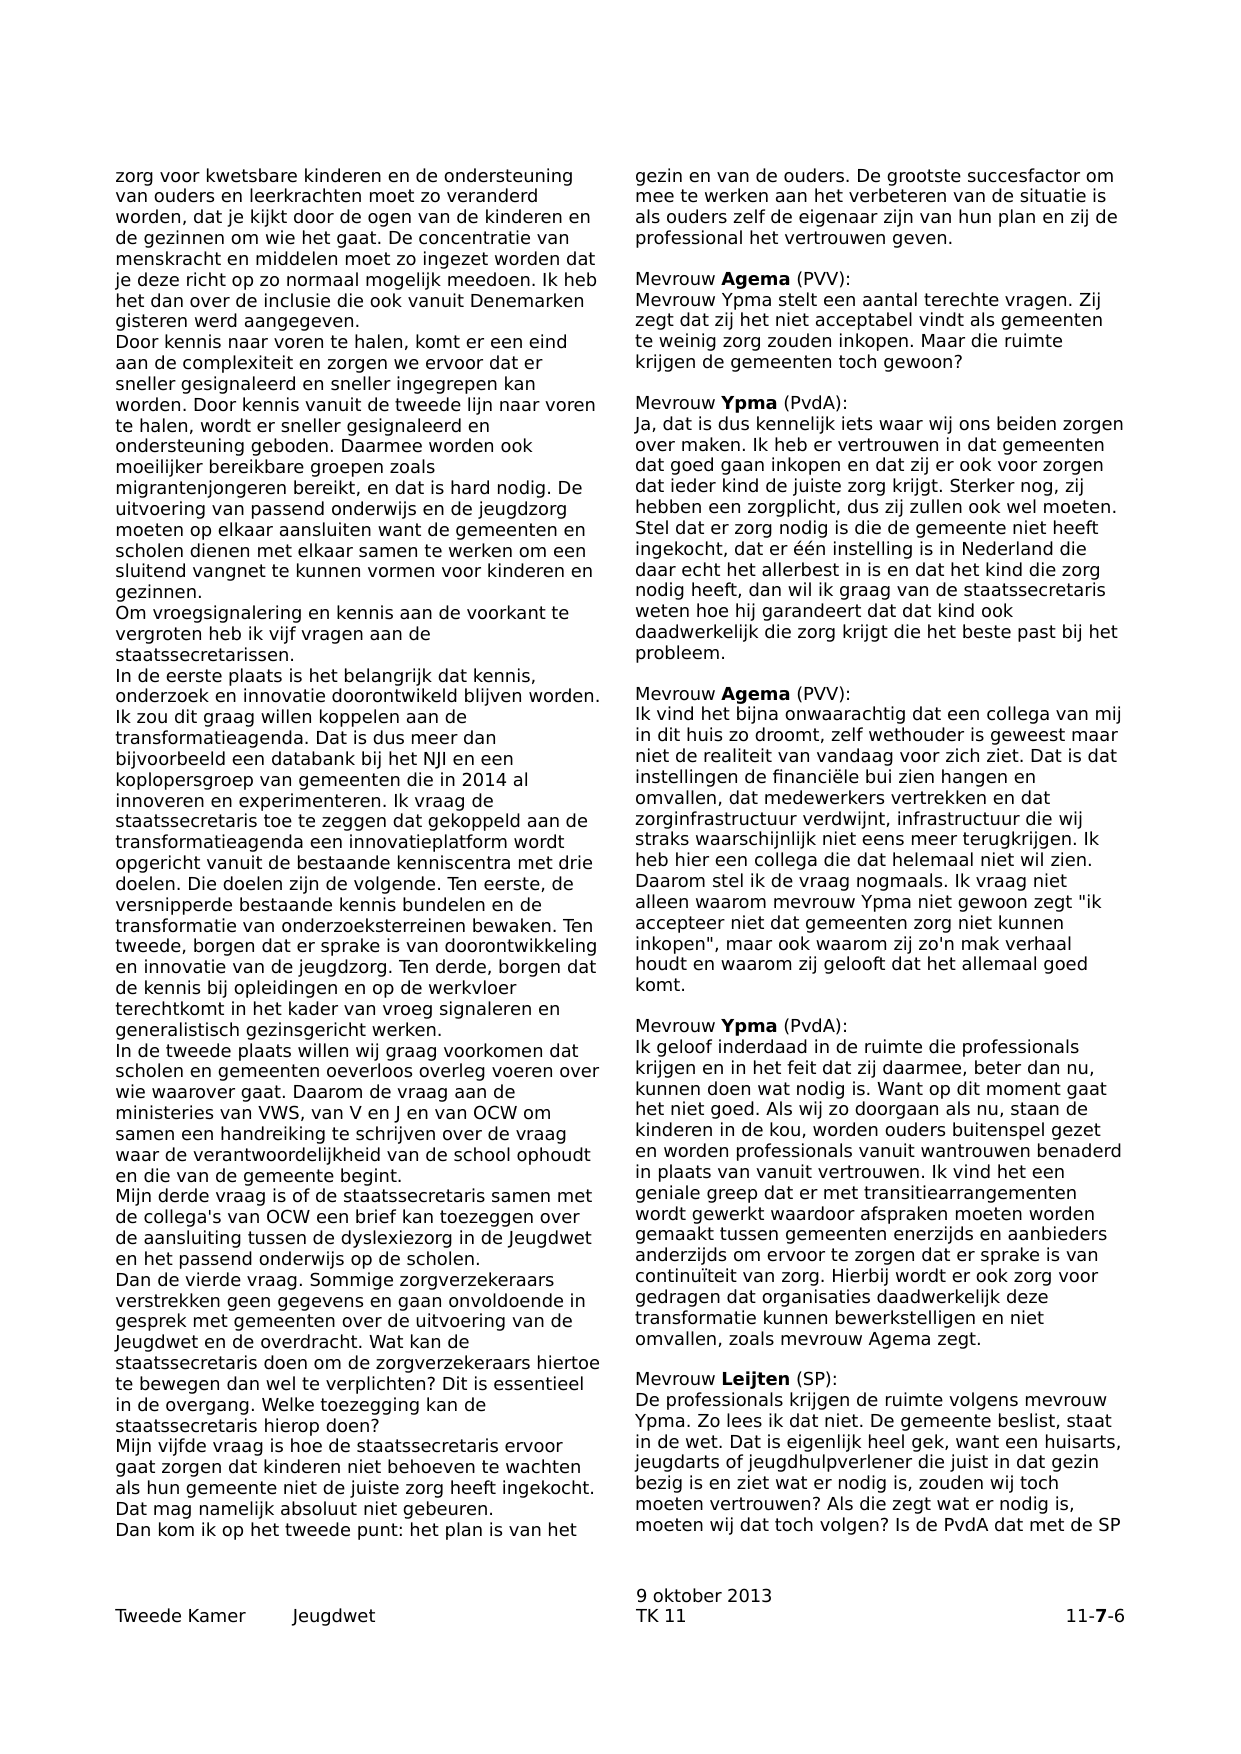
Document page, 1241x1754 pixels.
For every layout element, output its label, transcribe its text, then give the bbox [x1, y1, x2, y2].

text gezin en van de ouders. De grootste succesfactor om mee te werken aan het verbeteren van de situatie is als ouders zelf de eigenaar zijn van hun plan en zij de professional het vertrouwen geven. [635, 165, 1125, 249]
text Dan kom ik op het tweede punt: het plan is van het [115, 1519, 605, 1540]
text Mevrouw Ypma stelt een aantal terechte vragen. Zij zegt dat zij het niet acceptabel vindt als gemeenten te weinig zorg zouden inkopen. Maar die ruimte krijgen de gemeenten toch gewoon? [635, 289, 1125, 373]
text Ja, dat is dus kennelijk iets waar wij ons beiden zorgen over maken. Ik heb er vertrouwen in dat gemeenten dat goed gaan inkopen en dat zij er ook voor zorgen dat ieder kind de juiste zorg krijgt. Sterker nog, zij hebben een zorgplicht, dus zij zullen ook wel moeten. Stel dat er zorg nodig is die de gemeente niet heeft ingekocht, dat er één instelling is in Nederland die daar echt het allerbest in is en dat het kind die zorg nodig heeft, dan wil ik graag van de staatssecretaris weten hoe hij garandeert dat dat kind ook daadwerkelijk die zorg krijgt die het beste past bij het probleem. [635, 413, 1125, 663]
text Om vroegsignalering en kennis aan de voorkant te vergroten heb ik vijf vragen aan de staatssecretarissen. [115, 603, 605, 665]
text Ik geloof inderdaad in de ruimte die professionals krijgen en in het feit dat zij daarmee, beter dan nu, kunnen doen wat nodig is. Want op dit moment gaat het niet goed. Als wij zo doorgaan als nu, staan de kinderen in de kou, worden ouders buitenspel gezet en worden professionals vanuit wantrouwen benaderd in plaats van vanuit vertrouwen. Ik vind het een geniale greep dat er met transitiearrangementen wordt gewerkt waardoor afspraken moeten worden gemaakt tussen gemeenten enerzijds en aanbieders anderzijds om ervoor te zorgen dat er sprake is van continuïteit van zorg. Hierbij wordt er ook zorg voor gedragen dat organisaties daadwerkelijk deze transformatie kunnen bewerkstelligen en niet omvallen, zoals mevrouw Agema zegt. [635, 1037, 1125, 1349]
text Ik vind het bijna onwaarachtig dat een collega van mij in dit huis zo droomt, zelf wethouder is geweest maar niet de realiteit van vandaag voor zich ziet. Dat is dat instellingen de financiële bui zien hangen en omvallen, dat medewerkers vertrekken en dat zorginfrastructuur verdwijnt, infrastructuur die wij straks waarschijnlijk niet eens meer terugkrijgen. Ik heb hier een collega die dat helemaal niet wil zien. Daarom stel ik de vraag nogmaals. Ik vraag niet alleen waarom mevrouw Ypma niet gewoon zegt "ik accepteer niet dat gemeenten zorg niet kunnen inkopen", maar ook waarom zij zo'n mak verhaal houdt en waarom zij gelooft dat het allemaal goed komt. [635, 704, 1125, 996]
text De professionals krijgen de ruimte volgens mevrouw Ypma. Zo lees ik dat niet. De gemeente beslist, staat in de wet. Dat is eigenlijk heel gek, want een huisarts, jeugdarts of jeugdhulpverlener die juist in dat gezin bezig is en ziet wat er nodig is, zouden wij toch moeten vertrouwen? Als die zegt wat er nodig is, moeten wij dat toch volgen? Is de PvdA dat met de SP [635, 1390, 1125, 1536]
text Mevrouw Agema (PVV): [635, 683, 1125, 704]
text Mevrouw Ypma (PvdA): [635, 1016, 1125, 1037]
text Dan de vierde vraag. Sommige zorgverzekeraars verstrekken geen gegevens en gaan onvoldoende in gesprek met gemeenten over de uitvoering van de Jeugdwet en de overdracht. Wat kan de staatssecretaris doen om de zorgverzekeraars hiertoe te bewegen dan wel te verplichten? Dit is essentieel in de overgang. Welke toezegging kan de staatssecretaris hierop doen? [115, 1269, 605, 1436]
text In de eerste plaats is het belangrijk dat kennis, onderzoek en innovatie doorontwikeld blijven worden. Ik zou dit graag willen koppelen aan de transformatieagenda. Dat is dus meer dan bijvoorbeeld een databank bij het NJI en een koplopersgroep van gemeenten die in 2014 al innoveren en experimenteren. Ik vraag de staatssecretaris toe te zeggen dat gekoppeld aan de transformatieagenda een innovatieplatform wordt opgericht vanuit de bestaande kenniscentra met drie doelen. Die doelen zijn de volgende. Ten eerste, de versnipperde bestaande kennis bundelen en de transformatie van onderzoeksterreinen bewaken. Ten tweede, borgen dat er sprake is van doorontwikkeling en innovatie van de jeugdzorg. Ten derde, borgen dat de kennis bij opleidingen en op de werkvloer terechtkomt in het kader van vroeg signaleren en generalistisch gezinsgericht werken. [115, 665, 605, 1040]
text In de tweede plaats willen wij graag voorkomen dat scholen en gemeenten oeverloos overleg voeren over wie waarover gaat. Daarom de vraag aan de ministeries van VWS, van V en J en van OCW om samen een handreiking te schrijven over de vraag waar de verantwoordelijkheid van de school ophoudt en die van de gemeente begint. [115, 1040, 605, 1186]
text Mevrouw Ypma (PvdA): [635, 393, 1125, 413]
text Mijn derde vraag is of de staatssecretaris samen met de collega's van OCW een brief kan toezeggen over de aansluiting tussen de dyslexiezorg in de Jeugdwet en het passend onderwijs op de scholen. [115, 1186, 605, 1269]
text Mevrouw Leijten (SP): [635, 1369, 1125, 1390]
text zorg voor kwetsbare kinderen en de ondersteuning van ouders en leerkrachten moet zo veranderd worden, dat je kijkt door de ogen van de kinderen en de gezinnen om wie het gaat. De concentratie van menskracht en middelen moet zo ingezet worden dat je deze richt op zo normaal mogelijk meedoen. Ik heb het dan over de inclusie die ook vanuit Denemarken gisteren werd aangegeven. [115, 165, 605, 332]
text Mijn vijfde vraag is hoe de staatssecretaris ervoor gaat zorgen dat kinderen niet behoeven te wachten als hun gemeente niet de juiste zorg heeft ingekocht. Dat mag namelijk absoluut niet gebeuren. [115, 1436, 605, 1519]
text Door kennis naar voren te halen, komt er een eind aan de complexiteit en zorgen we ervoor dat er sneller gesignaleerd en sneller ingegrepen kan worden. Door kennis vanuit de tweede lijn naar voren te halen, wordt er sneller gesignaleerd en ondersteuning geboden. Daarmee worden ook moeilijker bereikbare groepen zoals migrantenjongeren bereikt, en dat is hard nodig. De uitvoering van passend onderwijs en de jeugdzorg moeten op elkaar aansluiten want de gemeenten en scholen dienen met elkaar samen te werken om een sluitend vangnet te kunnen vormen voor kinderen en gezinnen. [115, 332, 605, 603]
text Mevrouw Agema (PVV): [635, 269, 1125, 289]
